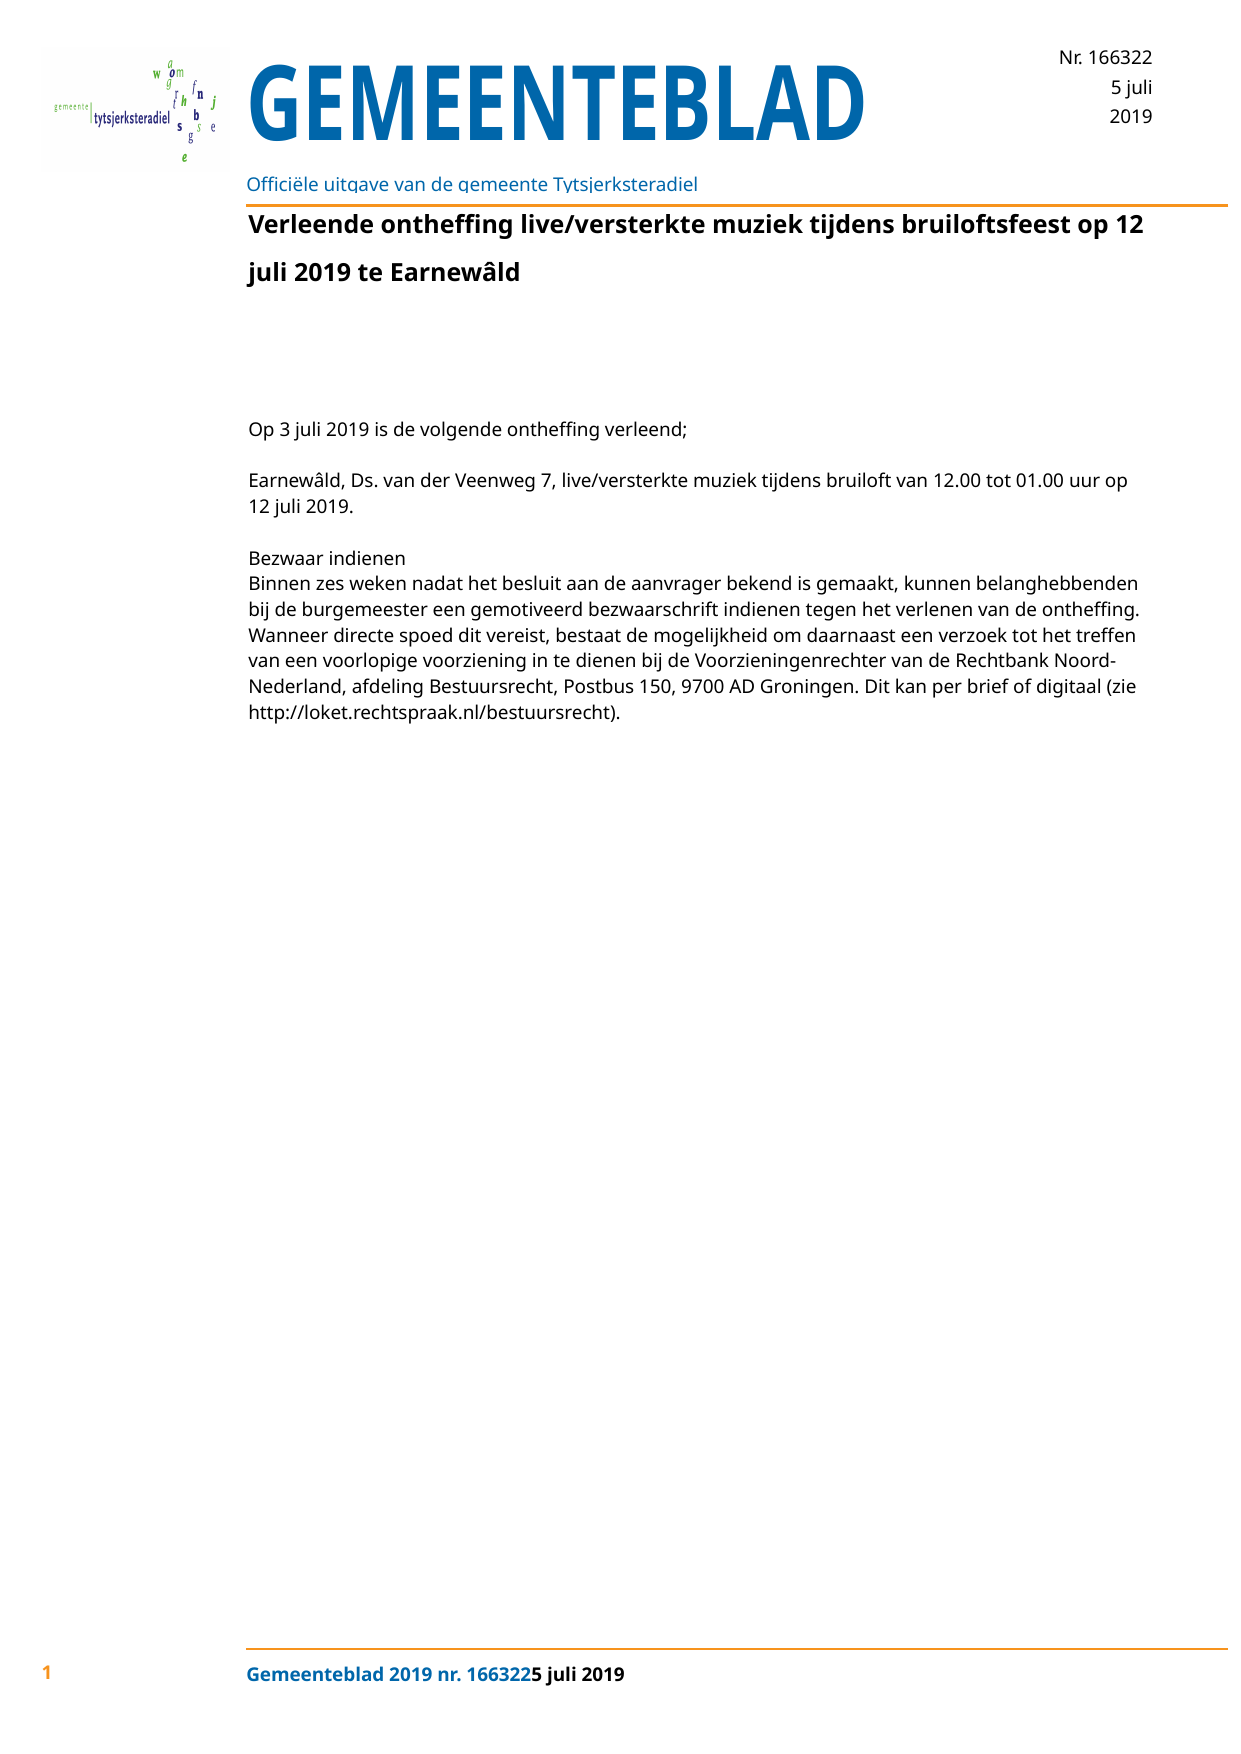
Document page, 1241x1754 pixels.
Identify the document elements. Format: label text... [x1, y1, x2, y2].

text Verleende ontheffing live/versterkte muziek tijdens bruiloftsfeest op 12 juli 2019 te Earnewâld [248, 207, 1152, 288]
text Bezwaar indienen [248, 545, 1152, 571]
text Binnen zes weken nadat het besluit aan de aanvrager bekend is gemaakt, kunnen belanghebbenden bij de burgemeester een gemotiveerd bezwaarschrift indienen tegen het verlenen van de ontheffing. Wanneer directe spoed dit vereist, bestaat de mogelijkheid om daarnaast een verzoek tot het treffen van een voorlopige voorziening in te dienen bij de Voorzieningenrechter van de Rechtbank Noord-Nederland, afdeling Bestuursrecht, Postbus 150, 9700 AD Groningen. Dit kan per brief of digitaal (zie http://loket.rechtspraak.nl/bestuursrecht). [248, 571, 1152, 725]
text Earnewâld, Ds. van der Veenweg 7, live/versterkte muziek tijdens bruiloft van 12.00 tot 01.00 uur op 12 juli 2019. [248, 468, 1152, 519]
picture [41, 47, 231, 172]
text Op 3 juli 2019 is de volgende ontheffing verleend; [248, 416, 1152, 442]
